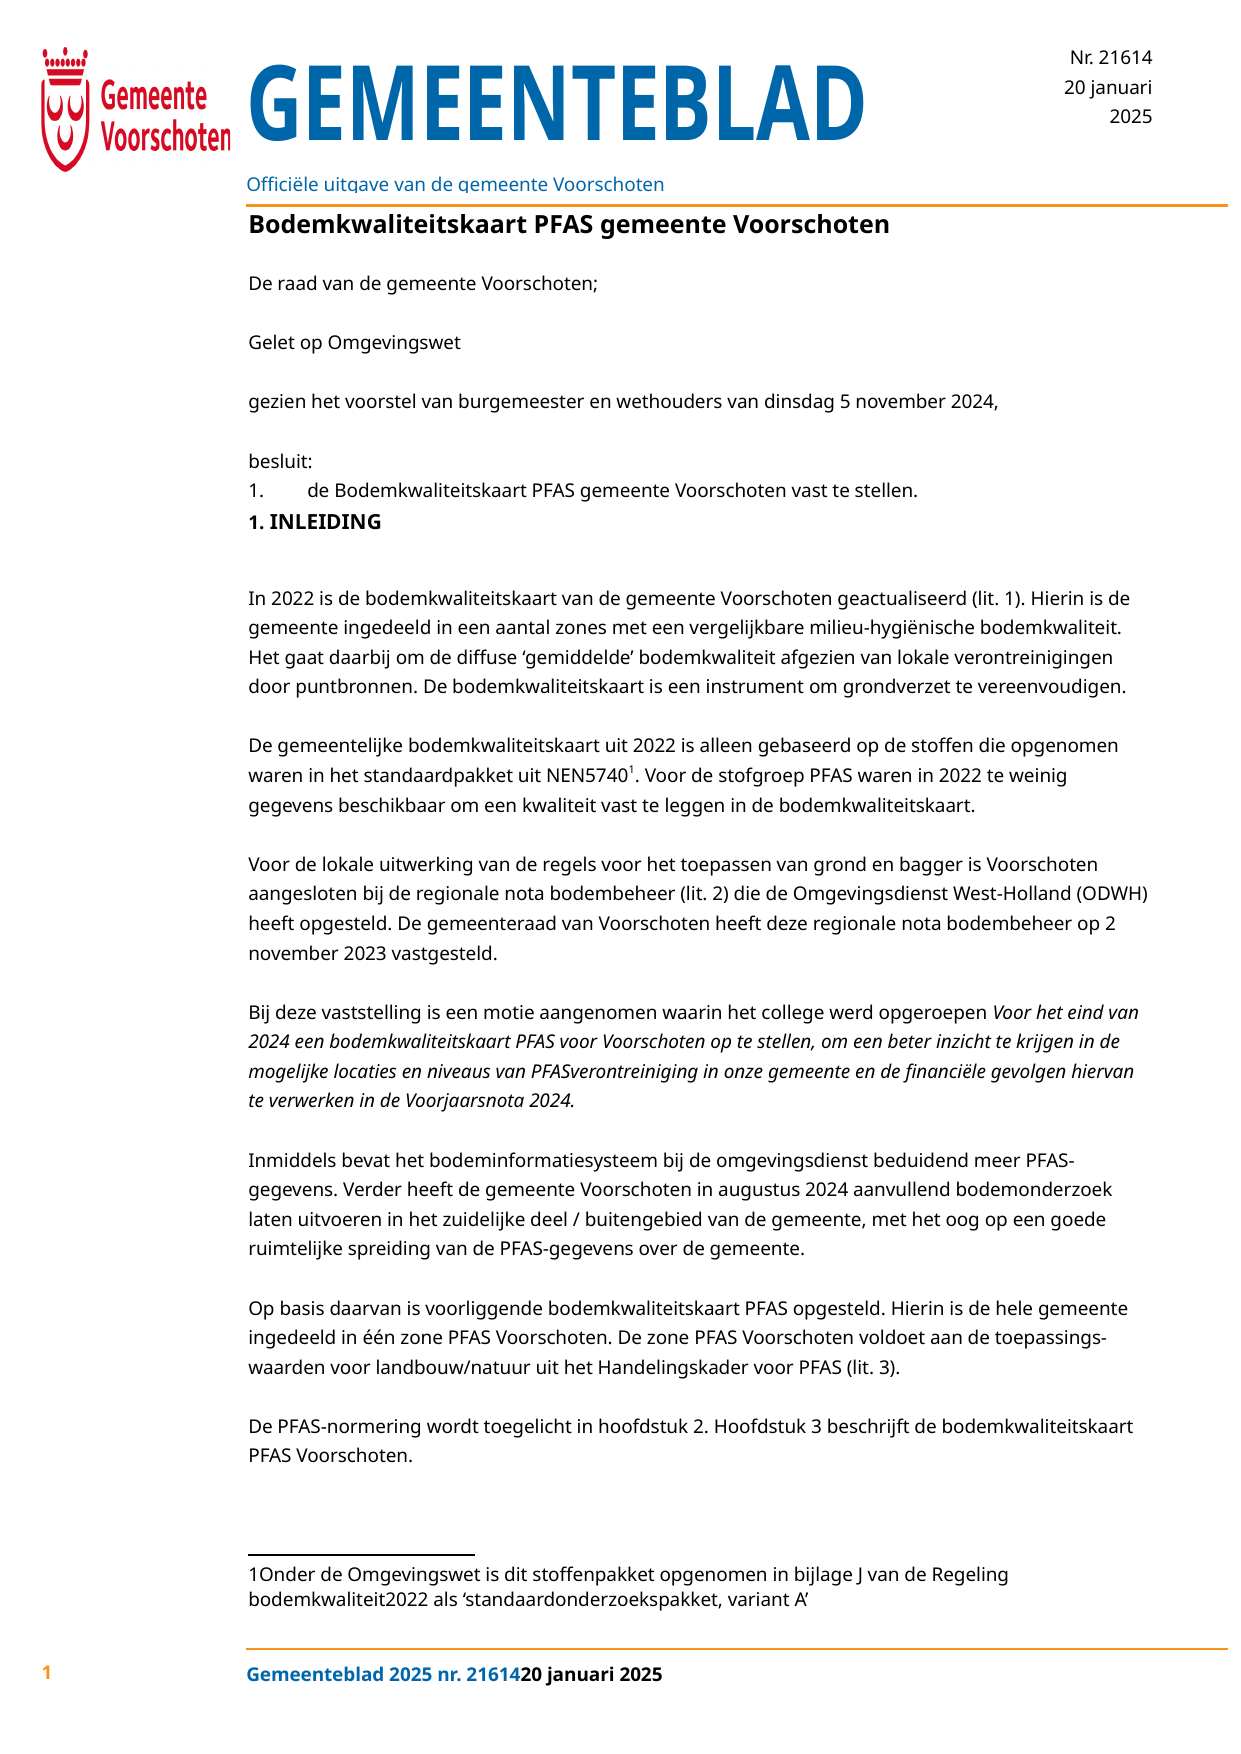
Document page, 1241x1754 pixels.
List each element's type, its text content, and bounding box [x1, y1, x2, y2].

text Voor de lokale uitwerking van de regels voor het toepassen van grond en bagger is Voorschoten aangesloten bij de regionale nota bodembeheer (lit. 2) die de Omgevingsdienst West-Holland (ODWH) heeft opgesteld. De gemeenteraad van Voorschoten heeft deze regionale nota bodembeheer op 2 november 2023 vastgesteld. [248, 851, 1152, 965]
text Inmiddels bevat het bodeminformatiesysteem bij de omgevingsdienst beduidend meer PFAS-gegevens. Verder heeft de gemeente Voorschoten in augustus 2024 aanvullend bodemonderzoek laten uitvoeren in het zuidelijke deel / buitengebied van de gemeente, met het oog op een goede ruimtelijke spreiding van de PFAS-gegevens over de gemeente. [248, 1147, 1152, 1261]
text De gemeentelijke bodemkwaliteitskaart uit 2022 is alleen gebaseerd op de stoffen die opgenomen waren in het standaardpakket uit NEN5740. Voor de stofgroep PFAS waren in 2022 te weinig gegevens beschikbaar om een kwaliteit vast te leggen in de bodemkwaliteitskaart. [248, 733, 1152, 817]
list de Bodemkwaliteitskaart PFAS gemeente Voorschoten vast te stellen. [248, 477, 1152, 503]
text De PFAS-normering wordt toegelicht in hoofdstuk 2. Hoofdstuk 3 beschrijft de bodemkwaliteitskaart PFAS Voorschoten. [248, 1413, 1152, 1468]
text gezien het voorstel van burgemeester en wethouders van dinsdag 5 november 2024, [248, 389, 1152, 414]
text In 2022 is de bodemkwaliteitskaart van de gemeente Voorschoten geactualiseerd (lit. 1). Hierin is de gemeente ingedeeld in een aantal zones met een vergelijkbare milieu-hygiënische bodemkwaliteit. Het gaat daarbij om de diffuse ‘gemiddelde’ bodemkwaliteit afgezien van lokale verontreinigingen door puntbronnen. De bodemkwaliteitskaart is een instrument om grondverzet te vereenvoudigen. [248, 585, 1152, 699]
text De raad van de gemeente Voorschoten; [248, 270, 1152, 296]
text Gelet op Omgevingswet [248, 329, 1152, 355]
text Bodemkwaliteitskaart PFAS gemeente Voorschoten [248, 207, 1152, 241]
text besluit: [248, 448, 1152, 473]
picture [41, 47, 231, 172]
text 1. INLEIDING [248, 507, 1152, 535]
text Op basis daarvan is voorliggende bodemkwaliteitskaart PFAS opgesteld. Hierin is de hele gemeente ingedeeld in één zone PFAS Voorschoten. De zone PFAS Voorschoten voldoet aan de toepassings- waarden voor landbouw/natuur uit het Handelingskader voor PFAS (lit. 3). [248, 1295, 1152, 1379]
text Bij deze vaststelling is een motie aangenomen waarin het college werd opgeroepen Voor het eind van 2024 een bodemkwaliteitskaart PFAS voor Voorschoten op te stellen, om een beter inzicht te krijgen in de mogelijke locaties en niveaus van PFASverontreiniging in onze gemeente en de financiële gevolgen hiervan te verwerken in de Voorjaarsnota 2024. [248, 999, 1152, 1113]
text Onder de Omgevingswet is dit stoffenpakket opgenomen in bijlage J van de Regeling bodemkwaliteit2022 als ‘standaardonderzoekspakket, variant A’ [248, 1561, 1152, 1612]
